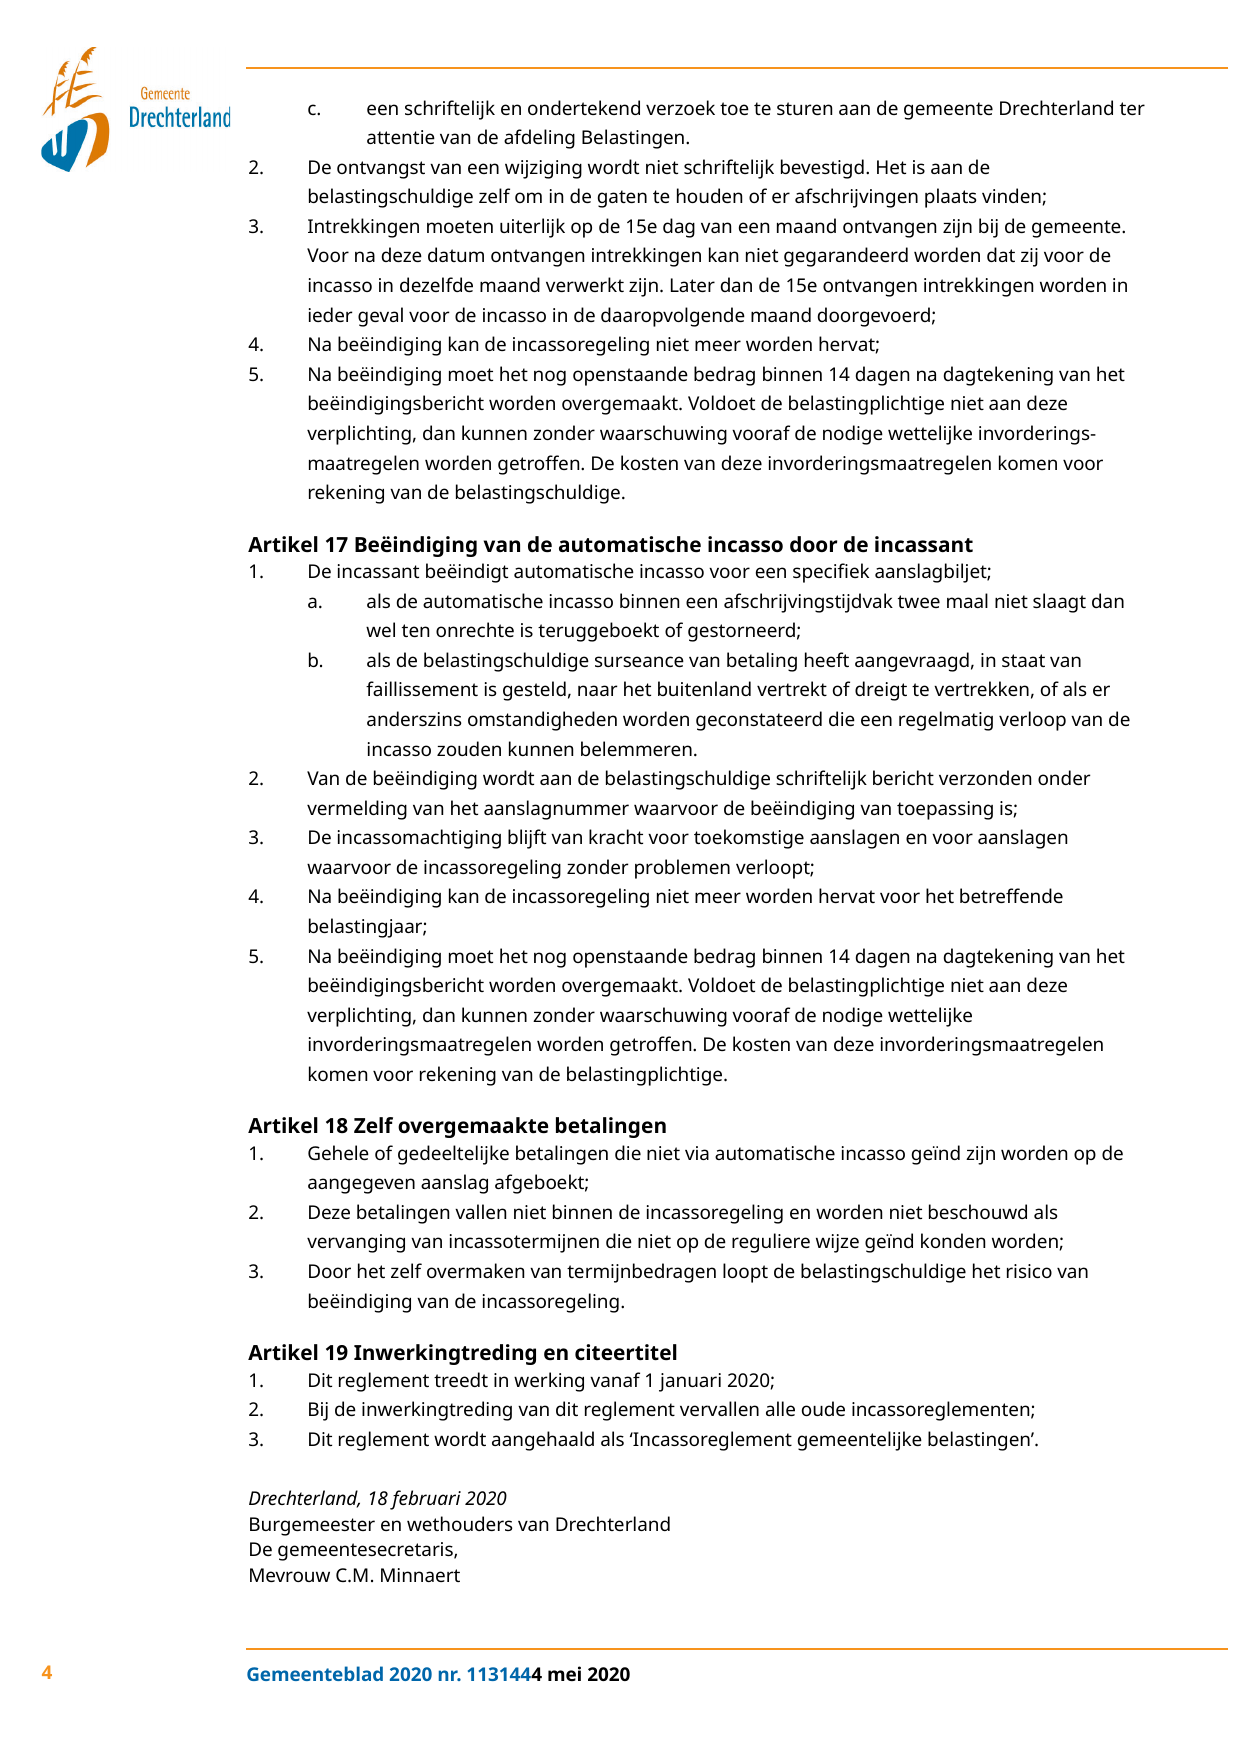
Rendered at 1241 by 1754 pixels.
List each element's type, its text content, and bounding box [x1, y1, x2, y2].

list De incassant beëindigt automatische incasso voor een specifiek aanslagbiljet; [248, 558, 1152, 584]
list De ontvangst van een wijziging wordt niet schriftelijk bevestigd. Het is aan de belastingschuldige zelf om in de gaten te houden of er afschrijvingen plaats vinden; [248, 154, 1152, 209]
list Door het zelf overmaken van termijnbedragen loopt de belastingschuldige het risico van beëindiging van de incassoregeling. [248, 1258, 1152, 1314]
list Intrekkingen moeten uiterlijk op de 15e dag van een maand ontvangen zijn bij de gemeente. Voor na deze datum ontvangen intrekkingen kan niet gegarandeerd worden dat zij voor de incasso in dezelfde maand verwerkt zijn. Later dan de 15e ontvangen intrekkingen worden in ieder geval voor de incasso in de daaropvolgende maand doorgevoerd; [248, 213, 1152, 328]
list Na beëindiging moet het nog openstaande bedrag binnen 14 dagen na dagtekening van het beëindigingsbericht worden overgemaakt. Voldoet de belastingplichtige niet aan deze verplichting, dan kunnen zonder waarschuwing vooraf de nodige wettelijke invorderings-maatregelen worden getroffen. De kosten van deze invorderingsmaatregelen komen voor rekening van de belastingschuldige. [248, 361, 1152, 505]
text De gemeentesecretaris, [248, 1537, 1152, 1562]
list Deze betalingen vallen niet binnen de incassoregeling en worden niet beschouwd als vervanging van incassotermijnen die niet op de reguliere wijze geïnd konden worden; [248, 1199, 1152, 1254]
list De incassomachtiging blijft van kracht voor toekomstige aanslagen en voor aanslagen waarvoor de incassoregeling zonder problemen verloopt; [248, 824, 1152, 880]
list Van de beëindiging wordt aan de belastingschuldige schriftelijk bericht verzonden onder vermelding van het aanslagnummer waarvoor de beëindiging van toepassing is; [248, 765, 1152, 821]
list Na beëindiging kan de incassoregeling niet meer worden hervat voor het betreffende belastingjaar; [248, 884, 1152, 939]
picture [226, 115, 231, 124]
text Artikel 17 Beëindiging van de automatische incasso door de incassant [248, 530, 1152, 558]
text Mevrouw C.M. Minnaert [248, 1562, 1152, 1588]
text Burgemeester en wethouders van Drechterland [248, 1511, 1152, 1537]
picture [41, 158, 64, 172]
list Na beëindiging moet het nog openstaande bedrag binnen 14 dagen na dagtekening van het beëindigingsbericht worden overgemaakt. Voldoet de belastingplichtige niet aan deze verplichting, dan kunnen zonder waarschuwing vooraf de nodige wettelijke invorderingsmaatregelen worden getroffen. De kosten van deze invorderingsmaatregelen komen voor rekening van de belastingplichtige. [248, 943, 1152, 1087]
list Dit reglement treedt in werking vanaf 1 januari 2020; [248, 1367, 1152, 1392]
text Artikel 18 Zelf overgemaakte betalingen [248, 1112, 1152, 1140]
text Artikel 19 Inwerkingtreding en citeertitel [248, 1338, 1152, 1367]
list Gehele of gedeeltelijke betalingen die niet via automatische incasso geïnd zijn worden op de aangegeven aanslag afgeboekt; [248, 1140, 1152, 1195]
picture [41, 47, 231, 172]
list Dit reglement wordt aangehaald als ‘Incassoreglement gemeentelijke belastingen’. [248, 1426, 1152, 1452]
list Bij de inwerkingtreding van dit reglement vervallen alle oude incassoreglementen; [248, 1396, 1152, 1422]
list Na beëindiging kan de incassoregeling niet meer worden hervat; [248, 331, 1152, 357]
list als de belastingschuldige surseance van betaling heeft aangevraagd, in staat van faillissement is gesteld, naar het buitenland vertrekt of dreigt te vertrekken, of als er anderszins omstandigheden worden geconstateerd die een regelmatig verloop van de incasso zouden kunnen belemmeren. [307, 647, 1152, 761]
list als de automatische incasso binnen een afschrijvingstijdvak twee maal niet slaagt dan wel ten onrechte is teruggeboekt of gestorneerd; [307, 588, 1152, 643]
list een schriftelijk en ondertekend verzoek toe te sturen aan de gemeente Drechterland ter attentie van de afdeling Belastingen. [307, 95, 1152, 150]
text Drechterland, 18 februari 2020 [248, 1485, 1152, 1511]
